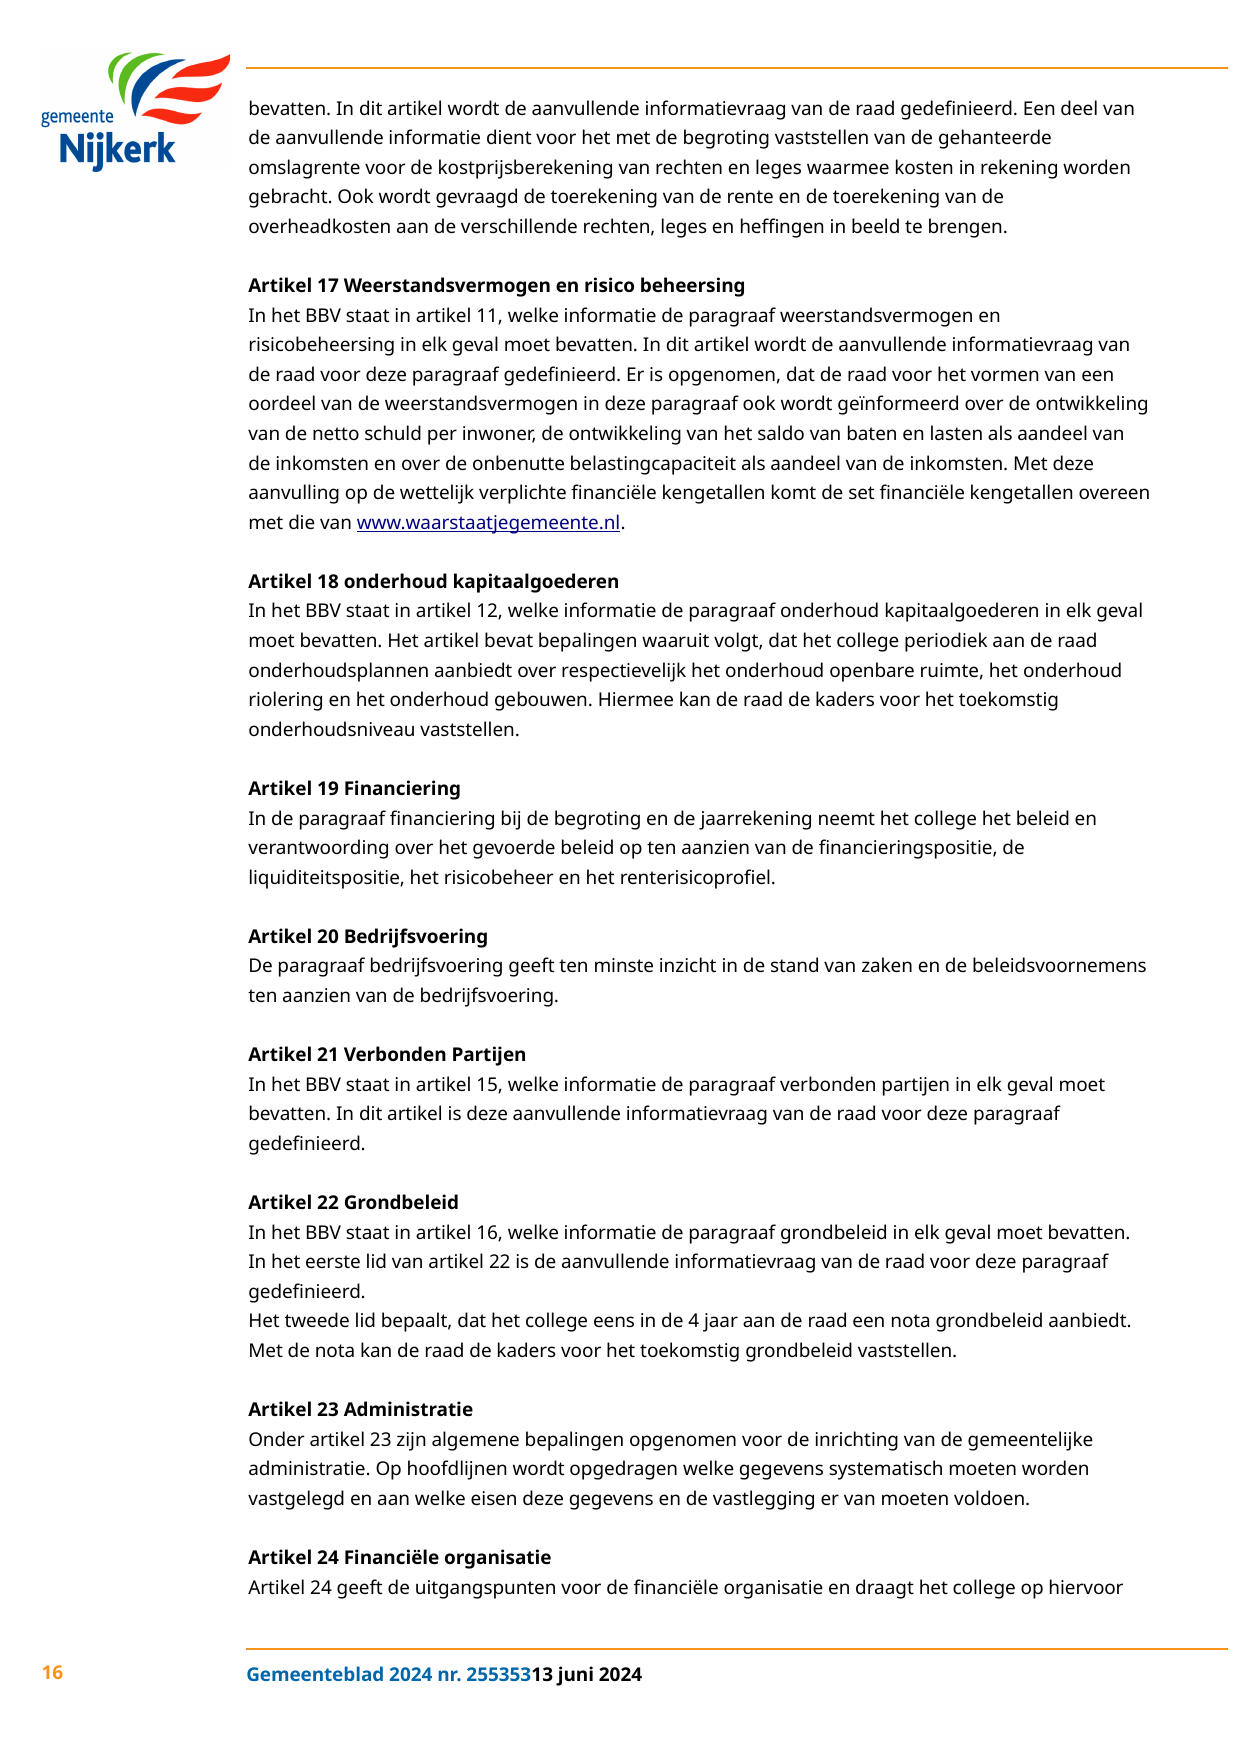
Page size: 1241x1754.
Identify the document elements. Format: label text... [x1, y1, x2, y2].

text Artikel 22 Grondbeleid [248, 1189, 1152, 1215]
text Onder artikel 23 zijn algemene bepalingen opgenomen voor de inrichting van de gemeentelijke administratie. Op hoofdlijnen wordt opgedragen welke gegevens systematisch moeten worden vastgelegd en aan welke eisen deze gegevens en de vastlegging er van moeten voldoen. [248, 1426, 1152, 1511]
text In het BBV staat in artikel 12, welke informatie de paragraaf onderhoud kapitaalgoederen in elk geval moet bevatten. Het artikel bevat bepalingen waaruit volgt, dat het college periodiek aan de raad onderhoudsplannen aanbiedt over respectievelijk het onderhoud openbare ruimte, het onderhoud riolering en het onderhoud gebouwen. Hiermee kan de raad de kaders voor het toekomstig onderhoudsniveau vaststellen. [248, 598, 1152, 742]
text Artikel 18 onderhoud kapitaalgoederen [248, 568, 1152, 594]
text In het BBV staat in artikel 15, welke informatie de paragraaf verbonden partijen in elk geval moet bevatten. In dit artikel is deze aanvullende informatievraag van de raad voor deze paragraaf gedefinieerd. [248, 1071, 1152, 1156]
text Het tweede lid bepaalt, dat het college eens in de 4 jaar aan de raad een nota grondbeleid aanbiedt. Met de nota kan de raad de kaders voor het toekomstig grondbeleid vaststellen. [248, 1308, 1152, 1363]
text Artikel 24 Financiële organisatie [248, 1544, 1152, 1570]
text In de paragraaf financiering bij de begroting en de jaarrekening neemt het college het beleid en verantwoording over het gevoerde beleid op ten aanzien van de financieringspositie, de liquiditeitspositie, het risicobeheer en het renterisicoprofiel. [248, 805, 1152, 890]
text Artikel 17 Weerstandsvermogen en risico beheersing [248, 272, 1152, 298]
text In het BBV staat in artikel 11, welke informatie de paragraaf weerstandsvermogen en risicobeheersing in elk geval moet bevatten. In dit artikel wordt de aanvullende informatievraag van de raad voor deze paragraaf gedefinieerd. Er is opgenomen, dat de raad voor het vormen van een oordeel van de weerstandsvermogen in deze paragraaf ook wordt geïnformeerd over de ontwikkeling van de netto schuld per inwoner, de ontwikkeling van het saldo van baten en lasten als aandeel van de inkomsten en over de onbenutte belastingcapaciteit als aandeel van de inkomsten. Met deze aanvulling op de wettelijk verplichte financiële kengetallen komt de set financiële kengetallen overeen met die van www.waarstaatjegemeente.nl. [248, 302, 1152, 535]
text bevatten. In dit artikel wordt de aanvullende informatievraag van de raad gedefinieerd. Een deel van de aanvullende informatie dient voor het met de begroting vaststellen van de gehanteerde omslagrente voor de kostprijsberekening van rechten en leges waarmee kosten in rekening worden gebracht. Ook wordt gevraagd de toerekening van de rente en de toerekening van de overheadkosten aan de verschillende rechten, leges en heffingen in beeld te brengen. [248, 95, 1152, 239]
picture [41, 47, 231, 172]
text Artikel 19 Financiering [248, 775, 1152, 801]
text Artikel 23 Administratie [248, 1396, 1152, 1422]
text In het BBV staat in artikel 16, welke informatie de paragraaf grondbeleid in elk geval moet bevatten. In het eerste lid van artikel 22 is de aanvullende informatievraag van de raad voor deze paragraaf gedefinieerd. [248, 1219, 1152, 1304]
text Artikel 24 geeft de uitgangspunten voor de financiële organisatie en draagt het college op hiervoor [248, 1574, 1152, 1600]
text De paragraaf bedrijfsvoering geeft ten minste inzicht in de stand van zaken en de beleidsvoornemens ten aanzien van de bedrijfsvoering. [248, 953, 1152, 1008]
text Artikel 21 Verbonden Partijen [248, 1041, 1152, 1067]
text Artikel 20 Bedrijfsvoering [248, 923, 1152, 949]
